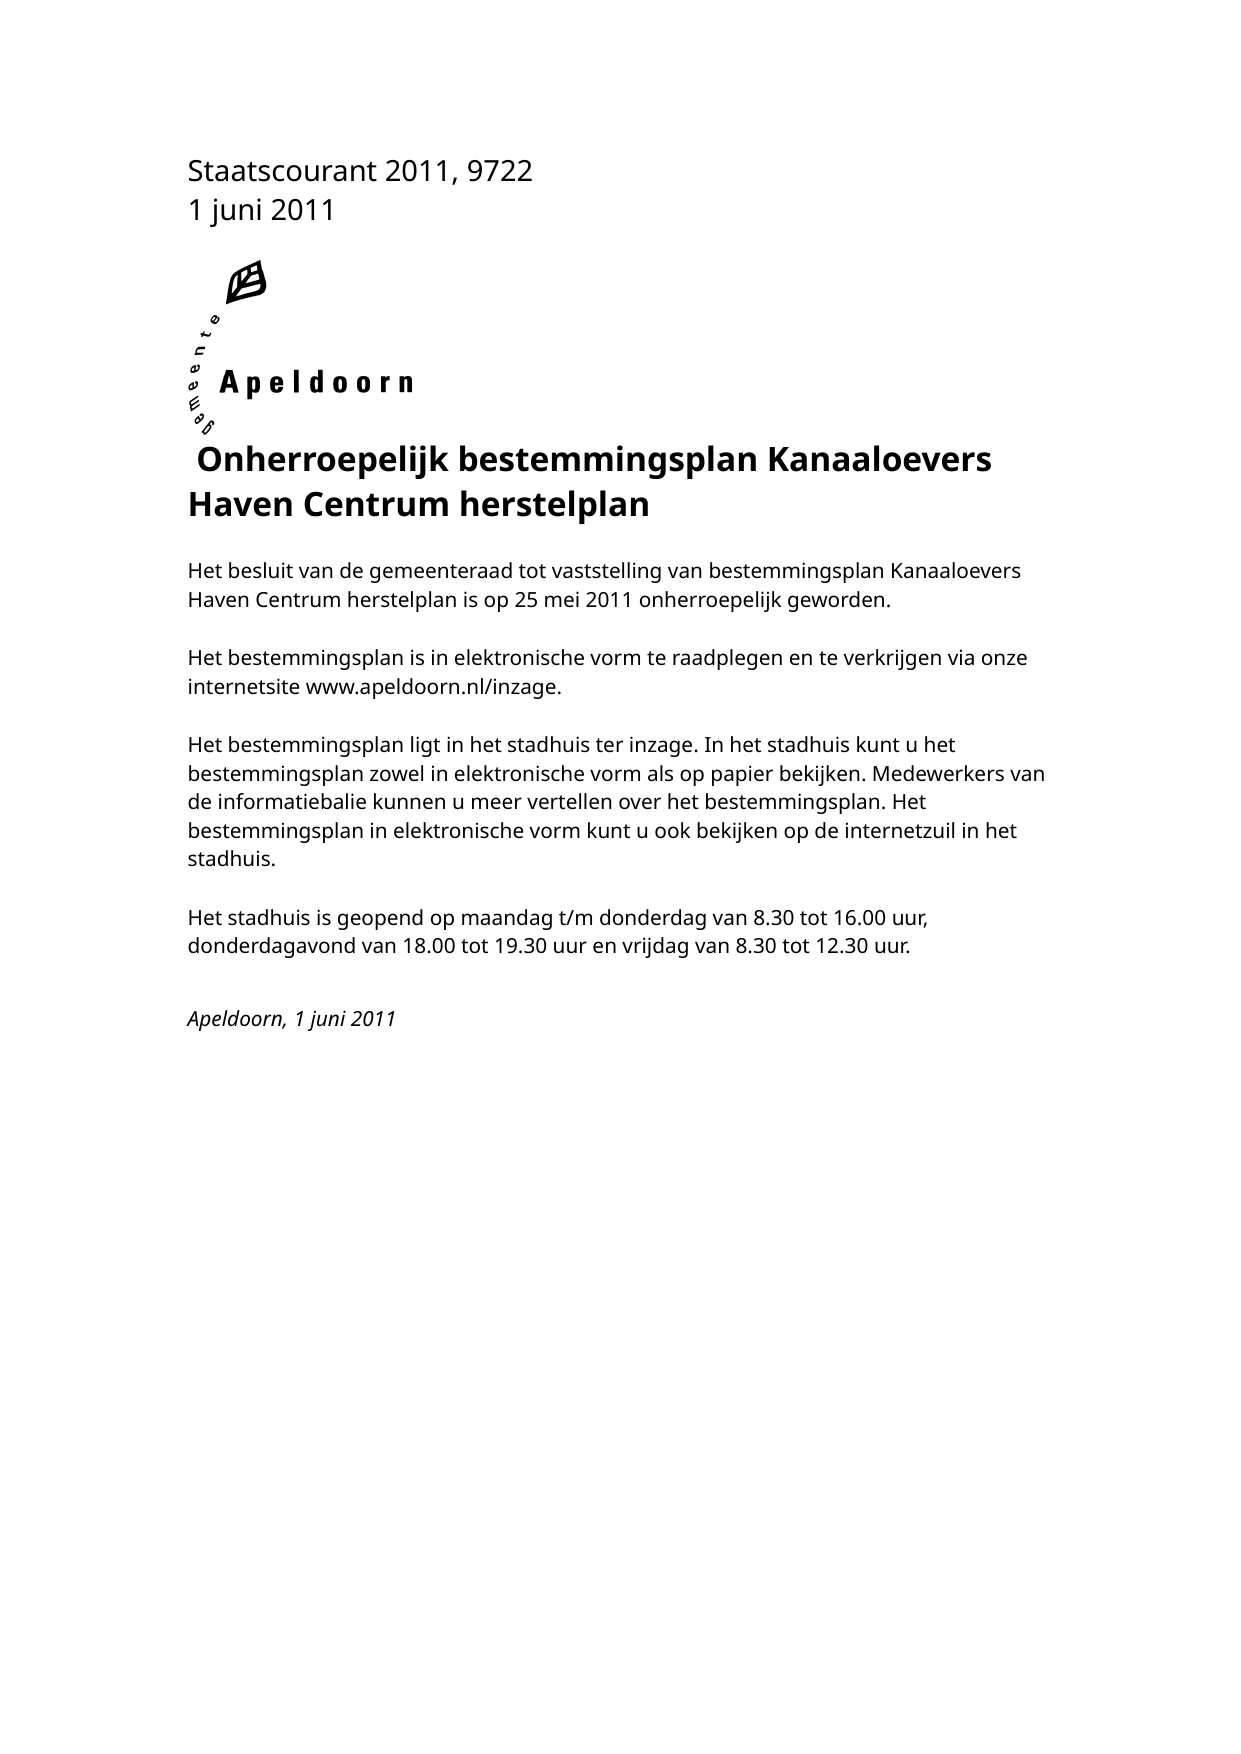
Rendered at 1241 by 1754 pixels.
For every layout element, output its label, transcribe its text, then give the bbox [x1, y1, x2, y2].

text 1 juni 2011 [187, 190, 1053, 229]
subtitle Onherroepelijk bestemmingsplan Kanaaloevers Haven Centrum herstelplan [187, 271, 1053, 527]
text Het stadhuis is geopend op maandag t/m donderdag van 8.30 tot 16.00 uur, donderdagavond van 18.00 tot 19.30 uur en vrijdag van 8.30 tot 12.30 uur. [187, 903, 1053, 959]
text Staatscourant 2011, 9722 [187, 150, 1053, 190]
picture [187, 258, 413, 436]
text Het bestemmingsplan ligt in het stadhuis ter inzage. In het stadhuis kunt u het bestemmingsplan zowel in elektronische vorm als op papier bekijken. Medewerkers van de informatiebalie kunnen u meer vertellen over het bestemmingsplan. Het bestemmingsplan in elektronische vorm kunt u ook bekijken op de internetzuil in het stadhuis. [187, 730, 1053, 873]
text Apeldoorn, 1 juni 2011 [187, 1004, 1053, 1033]
text Het bestemmingsplan is in elektronische vorm te raadplegen en te verkrijgen via onze internetsite www.apeldoorn.nl/inzage. [187, 643, 1053, 700]
text Het besluit van de gemeenteraad tot vaststelling van bestemmingsplan Kanaaloevers Haven Centrum herstelplan is op 25 mei 2011 onherroepelijk geworden. [187, 557, 1053, 613]
